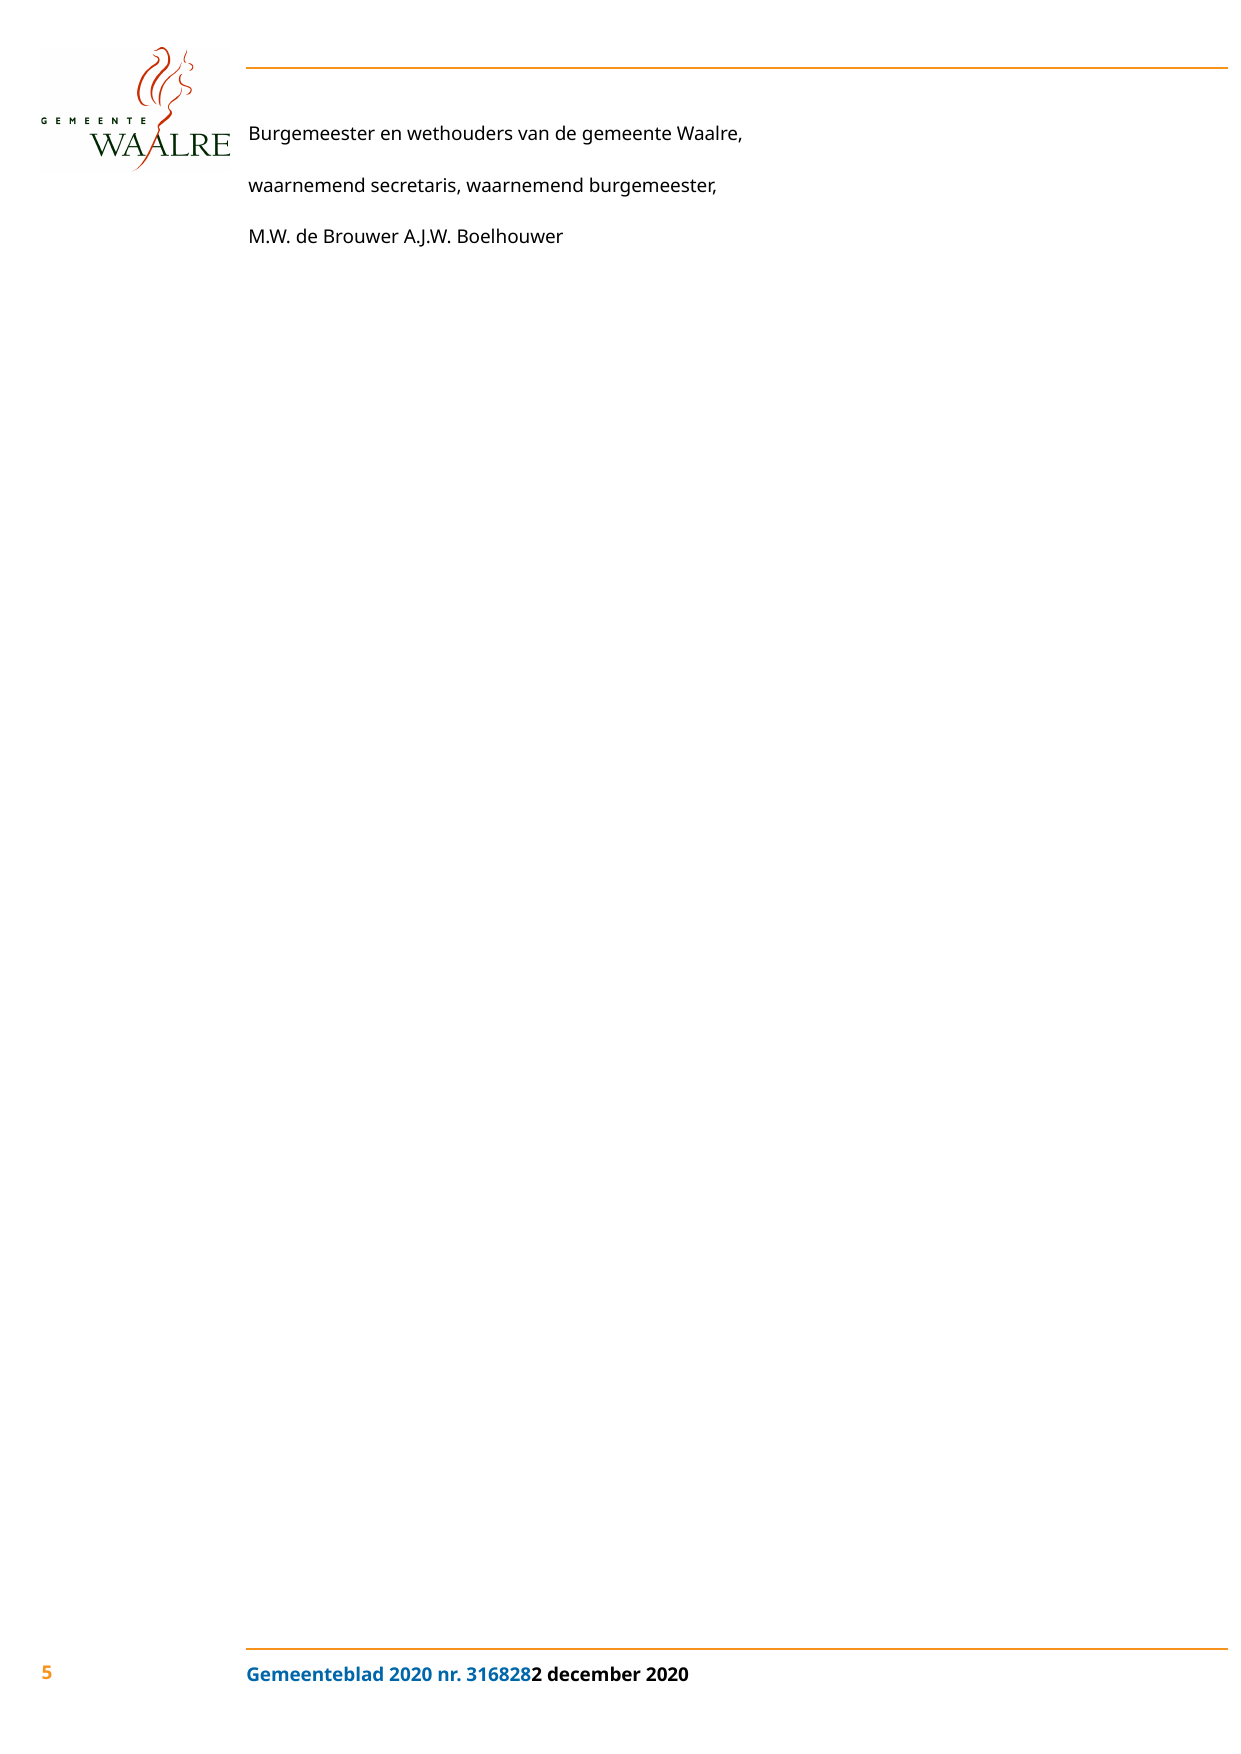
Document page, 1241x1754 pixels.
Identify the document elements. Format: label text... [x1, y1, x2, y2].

text M.W. de Brouwer A.J.W. Boelhouwer [248, 223, 1152, 249]
picture [41, 47, 231, 172]
text waarnemend secretaris, waarnemend burgemeester, [248, 172, 1152, 198]
text Burgemeester en wethouders van de gemeente Waalre, [248, 121, 1152, 146]
